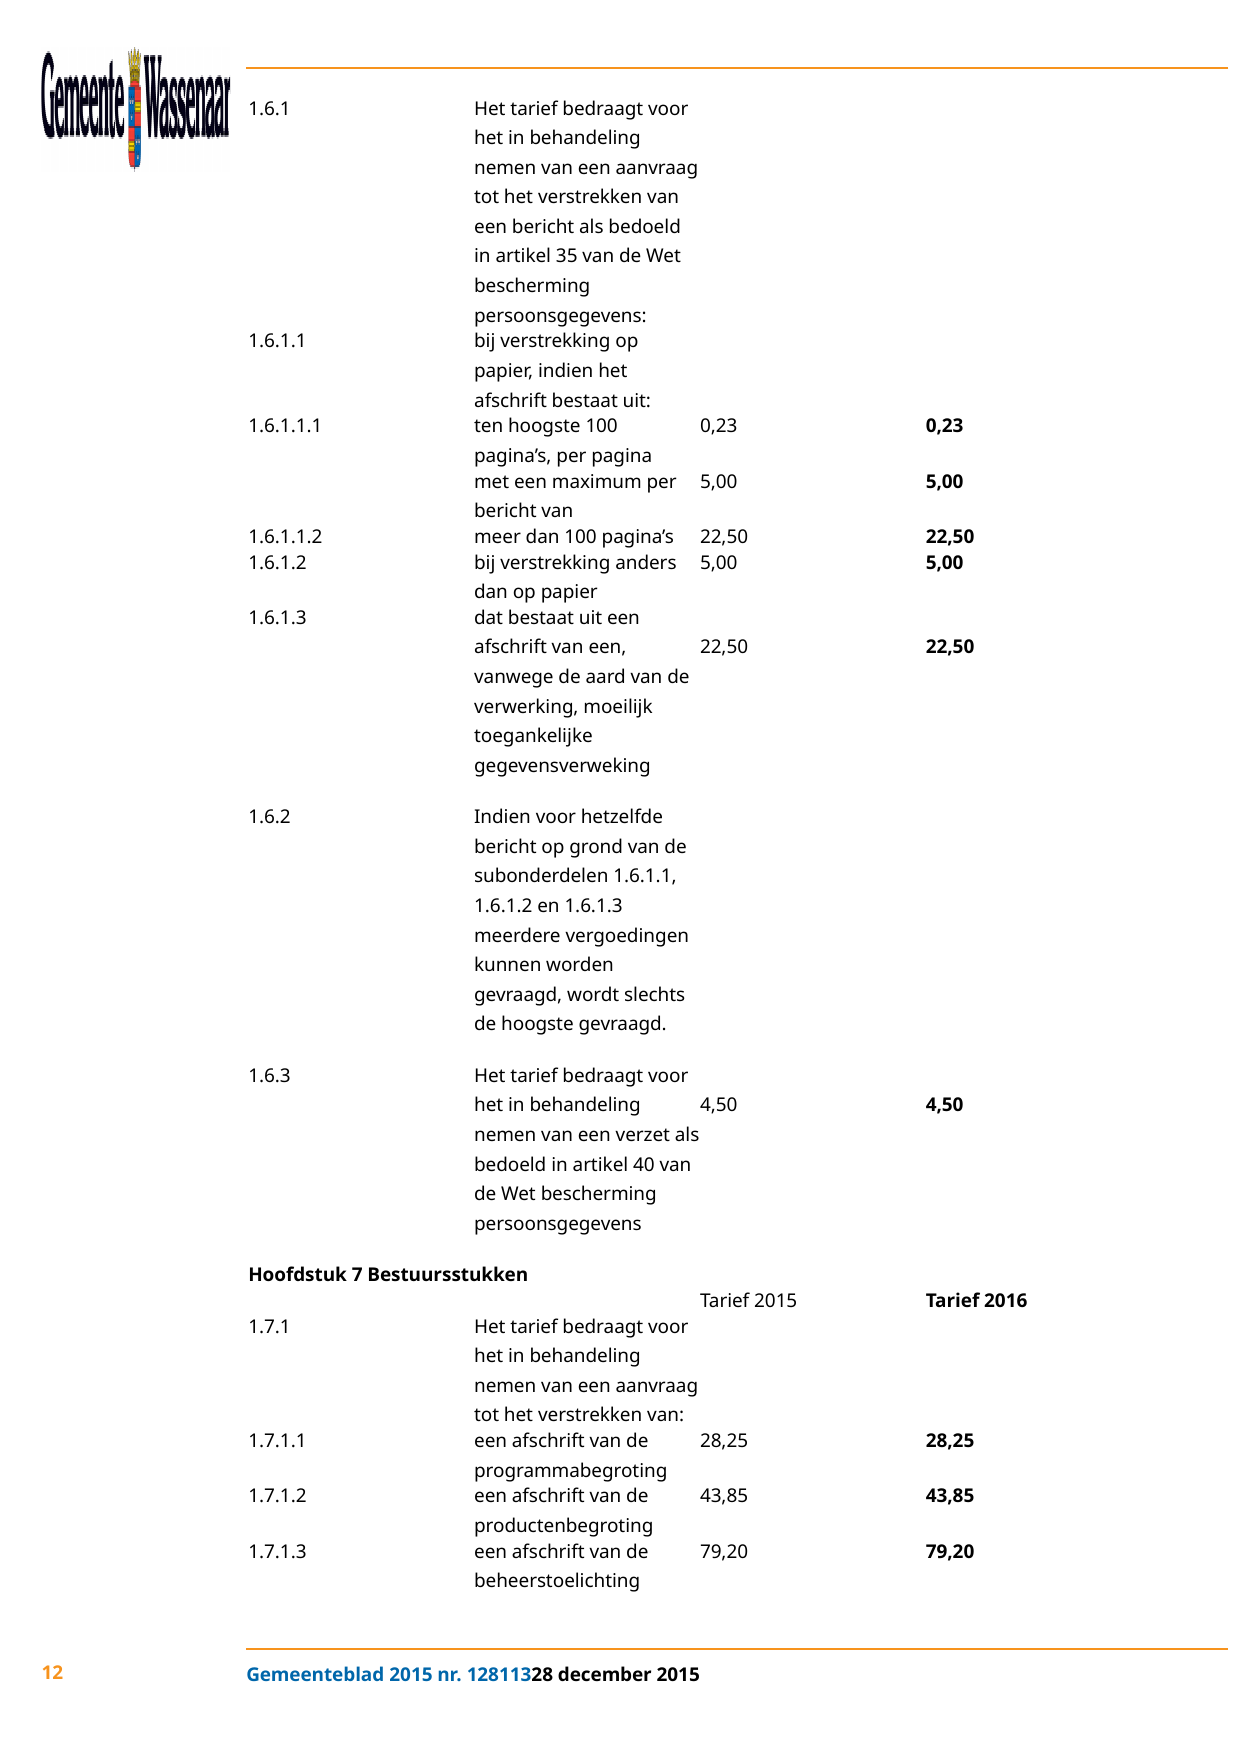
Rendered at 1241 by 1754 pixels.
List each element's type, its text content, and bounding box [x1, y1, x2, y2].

table_cell met een maximum per bericht van [474, 468, 700, 523]
table_cell 1.6.1.2 [248, 549, 474, 604]
table_cell [700, 778, 926, 803]
table_cell Tarief 2016 [926, 1287, 1152, 1313]
table_cell 1.6.1 [248, 95, 474, 328]
table_cell bij verstrekking anders dan op papier [474, 549, 700, 604]
table_cell een afschrift van de productenbegroting [474, 1483, 700, 1538]
table_cell 5,00 [700, 549, 926, 604]
table_cell 1.6.1.3 [248, 604, 474, 778]
table_cell 1.7.1.3 [248, 1538, 474, 1593]
table_cell [248, 778, 474, 803]
table_cell dat bestaat uit een afschrift van een, vanwege de aard van de verwerking, moeilijk toegankelijke gegevensverweking [474, 604, 700, 778]
table_cell 79,20 [700, 1538, 926, 1593]
table_cell 1.6.1.1 [248, 328, 474, 412]
table_cell 1.6.3 [248, 1062, 474, 1236]
table_cell een afschrift van de programmabegroting [474, 1428, 700, 1483]
table_cell 1.6.2 [248, 804, 474, 1036]
table_cell 28,25 [700, 1428, 926, 1483]
table_cell Hoofdstuk 7 Bestuursstukken [248, 1261, 1152, 1287]
table_cell 22,50 [700, 523, 926, 549]
table_cell Indien voor hetzelfde bericht op grond van de subonderdelen 1.6.1.1, 1.6.1.2 en 1.6.1.3 meerdere vergoedingen kunnen worden gevraagd, wordt slechts de hoogste gevraagd. [474, 804, 700, 1036]
table_cell 1.7.1.1 [248, 1428, 474, 1483]
table_cell [474, 778, 700, 803]
table_cell een afschrift van de beheerstoelichting [474, 1538, 700, 1593]
table_cell 4,50 [926, 1062, 1152, 1236]
table_cell 4,50 [700, 1062, 926, 1236]
table_cell [926, 1036, 1152, 1062]
table_cell 1.6.1.1.1 [248, 413, 474, 468]
table_cell 43,85 [700, 1483, 926, 1538]
table_cell 28,25 [926, 1428, 1152, 1483]
table_cell [926, 328, 1152, 412]
table_cell 1.6.1.1.2 [248, 523, 474, 549]
table_cell [926, 95, 1152, 328]
table_cell Het tarief bedraagt voor het in behandeling nemen van een verzet als bedoeld in artikel 40 van de Wet bescherming persoonsgegevens [474, 1062, 700, 1236]
table_cell [700, 328, 926, 412]
table_cell 22,50 [926, 604, 1152, 778]
table_cell [700, 804, 926, 1036]
picture [41, 47, 231, 172]
table_cell Tarief 2015 [700, 1287, 926, 1313]
table_cell 22,50 [926, 523, 1152, 549]
table_cell 5,00 [926, 468, 1152, 523]
table_cell bij verstrekking op papier, indien het afschrift bestaat uit: [474, 328, 700, 412]
table_cell [926, 804, 1152, 1036]
table_cell 43,85 [926, 1483, 1152, 1538]
table_cell 1.7.1 [248, 1313, 474, 1427]
table_cell 79,20 [926, 1538, 1152, 1593]
table_cell 1.7.1.2 [248, 1483, 474, 1538]
table_cell [248, 1036, 474, 1062]
table_cell [248, 1287, 474, 1313]
table_cell 0,23 [926, 413, 1152, 468]
table_cell 5,00 [926, 549, 1152, 604]
table_cell [474, 1287, 700, 1313]
table_cell ten hoogste 100 pagina’s, per pagina [474, 413, 700, 468]
table_cell [248, 1236, 474, 1261]
table_cell meer dan 100 pagina’s [474, 523, 700, 549]
table_cell [700, 1036, 926, 1062]
table_cell [474, 1036, 700, 1062]
table_cell [700, 1313, 926, 1427]
table_cell [248, 468, 474, 523]
table_cell 22,50 [700, 604, 926, 778]
table_cell Het tarief bedraagt voor het in behandeling nemen van een aanvraag tot het verstrekken van een bericht als bedoeld in artikel 35 van de Wet bescherming persoonsgegevens: [474, 95, 700, 328]
table_cell 0,23 [700, 413, 926, 468]
table_cell [926, 778, 1152, 803]
table_cell [926, 1313, 1152, 1427]
table_cell Het tarief bedraagt voor het in behandeling nemen van een aanvraag tot het verstrekken van: [474, 1313, 700, 1427]
table_cell [700, 95, 926, 328]
table_cell 5,00 [700, 468, 926, 523]
